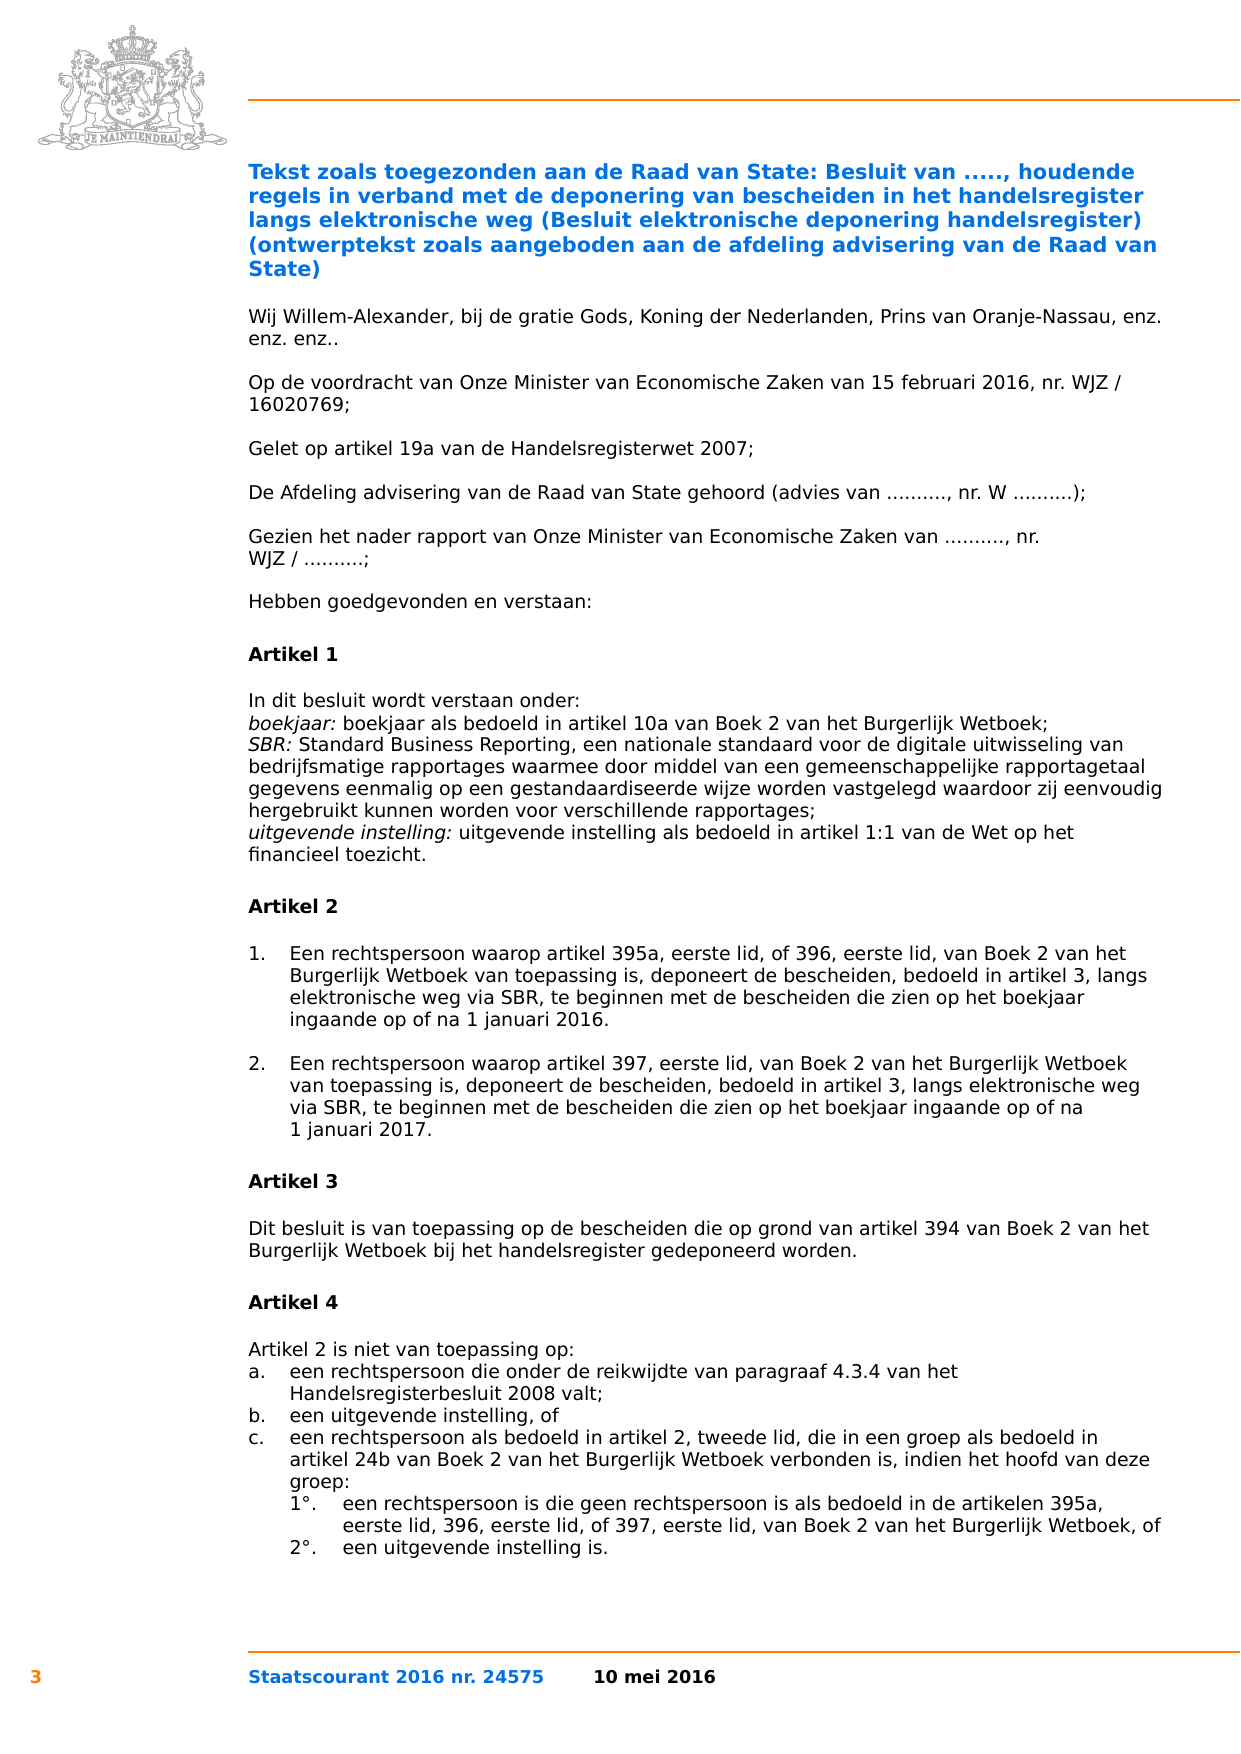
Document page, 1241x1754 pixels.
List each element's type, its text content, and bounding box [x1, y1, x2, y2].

text 2°. een uitgevende instelling is. [289, 1537, 1163, 1559]
text De Afdeling advisering van de Raad van State gehoord (advies van .........., nr. W ..........); [248, 482, 1163, 504]
picture [38, 25, 227, 150]
text Hebben goedgevonden en verstaan: [248, 591, 1163, 613]
text 1. Een rechtspersoon waarop artikel 395a, eerste lid, of 396, eerste lid, van Boek 2 van het Burgerlijk Wetboek van toepassing is, deponeert de bescheiden, bedoeld in artikel 3, langs elektronische weg via SBR, te beginnen met de bescheiden die zien op het boekjaar ingaande op of na 1 januari 2016. [248, 943, 1163, 1031]
text Dit besluit is van toepassing op de bescheiden die op grond van artikel 394 van Boek 2 van het Burgerlijk Wetboek bij het handelsregister gedeponeerd worden. [248, 1218, 1163, 1262]
text Gelet op artikel 19a van de Handelsregisterwet 2007; [248, 438, 1163, 460]
subtitle Artikel 3 [248, 1171, 1163, 1193]
text c. een rechtspersoon als bedoeld in artikel 2, tweede lid, die in een groep als bedoeld in artikel 24b van Boek 2 van het Burgerlijk Wetboek verbonden is, indien het hoofd van deze groep: [248, 1427, 1163, 1493]
text 1°. een rechtspersoon is die geen rechtspersoon is als bedoeld in de artikelen 395a, eerste lid, 396, eerste lid, of 397, eerste lid, van Boek 2 van het Burgerlijk Wetboek, of [289, 1493, 1163, 1537]
subtitle Artikel 4 [248, 1292, 1163, 1314]
text b. een uitgevende instelling, of [248, 1405, 1163, 1427]
text uitgevende instelling: uitgevende instelling als bedoeld in artikel 1:1 van de Wet op het financieel toezicht. [248, 822, 1163, 866]
text 2. Een rechtspersoon waarop artikel 397, eerste lid, van Boek 2 van het Burgerlijk Wetboek van toepassing is, deponeert de bescheiden, bedoeld in artikel 3, langs elektronische weg via SBR, te beginnen met de bescheiden die zien op het boekjaar ingaande op of na 1 januari 2017. [248, 1053, 1163, 1141]
text boekjaar: boekjaar als bedoeld in artikel 10a van Boek 2 van het Burgerlijk Wetboek; [248, 712, 1163, 734]
text Gezien het nader rapport van Onze Minister van Economische Zaken van .........., nr. WJZ / ..........; [248, 526, 1163, 569]
subtitle Artikel 2 [248, 896, 1163, 918]
text Op de voordracht van Onze Minister van Economische Zaken van 15 februari 2016, nr. WJZ / 16020769; [248, 372, 1163, 416]
text Artikel 2 is niet van toepassing op: [248, 1339, 1163, 1361]
subtitle Artikel 1 [248, 643, 1163, 665]
text a. een rechtspersoon die onder de reikwijdte van paragraaf 4.3.4 van het Handelsregisterbesluit 2008 valt; [248, 1361, 1163, 1405]
text SBR: Standard Business Reporting, een nationale standaard voor de digitale uitwisseling van bedrijfsmatige rapportages waarmee door middel van een gemeenschappelijke rapportagetaal gegevens eenmalig op een gestandaardiseerde wijze worden vastgelegd waardoor zij eenvoudig hergebruikt kunnen worden voor verschillende rapportages; [248, 734, 1163, 822]
text Wij Willem-Alexander, bij de gratie Gods, Koning der Nederlanden, Prins van Oranje-Nassau, enz. enz. enz.. [248, 306, 1163, 350]
subtitle Tekst zoals toegezonden aan de Raad van State: Besluit van ....., houdende regels in verband met de deponering van bescheiden in het handelsregister langs elektronische weg (Besluit elektronische deponering handelsregister) (ontwerptekst zoals aangeboden aan de afdeling advisering van de Raad van State) [248, 160, 1163, 281]
text In dit besluit wordt verstaan onder: [248, 690, 1163, 712]
